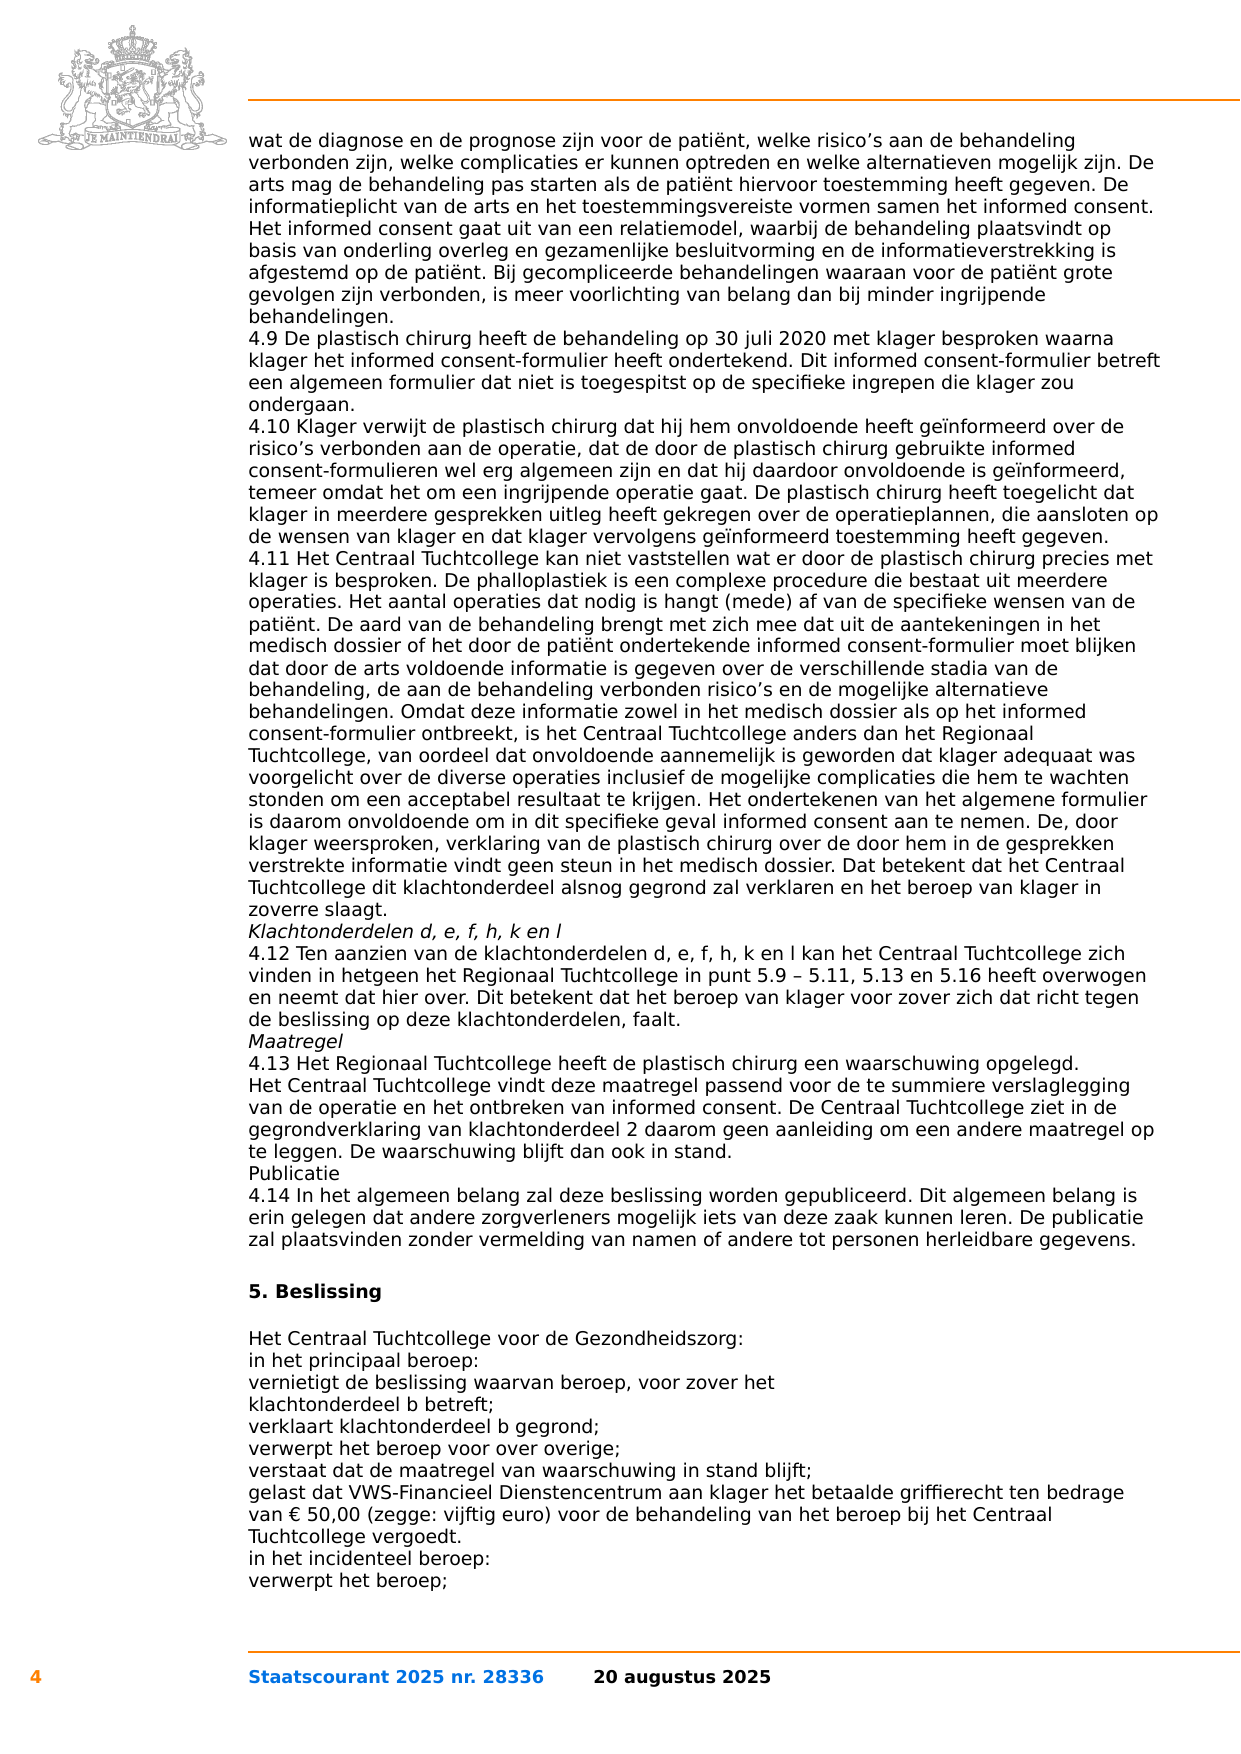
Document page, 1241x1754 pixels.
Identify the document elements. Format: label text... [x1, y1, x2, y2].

text Maatregel [248, 1031, 1163, 1053]
text 4.14 In het algemeen belang zal deze beslissing worden gepubliceerd. Dit algemeen belang is erin gelegen dat andere zorgverleners mogelijk iets van deze zaak kunnen leren. De publicatie zal plaatsvinden zonder vermelding van namen of andere tot personen herleidbare gegevens. [248, 1185, 1163, 1251]
text Klachtonderdelen d, e, f, h, k en l [248, 921, 1163, 943]
text verwerpt het beroep; [248, 1569, 1163, 1592]
text verklaart klachtonderdeel b gegrond; [248, 1416, 1163, 1438]
text in het incidenteel beroep: [248, 1548, 1163, 1569]
text verstaat dat de maatregel van waarschuwing in stand blijft; [248, 1460, 1163, 1482]
text 4.13 Het Regionaal Tuchtcollege heeft de plastisch chirurg een waarschuwing opgelegd. [248, 1053, 1163, 1075]
text gelast dat VWS-Financieel Dienstencentrum aan klager het betaalde griffierecht ten bedrage van € 50,00 (zegge: vijftig euro) voor de behandeling van het beroep bij het Centraal Tuchtcollege vergoedt. [248, 1482, 1163, 1548]
picture [38, 25, 227, 150]
text vernietigt de beslissing waarvan beroep, voor zover het [248, 1372, 1163, 1394]
text Het Centraal Tuchtcollege vindt deze maatregel passend voor de te summiere verslaglegging van de operatie en het ontbreken van informed consent. De Centraal Tuchtcollege ziet in de gegrondverklaring van klachtonderdeel 2 daarom geen aanleiding om een andere maatregel op te leggen. De waarschuwing blijft dan ook in stand. [248, 1075, 1163, 1163]
text 4.10 Klager verwijt de plastisch chirurg dat hij hem onvoldoende heeft geïnformeerd over de risico’s verbonden aan de operatie, dat de door de plastisch chirurg gebruikte informed consent-formulieren wel erg algemeen zijn en dat hij daardoor onvoldoende is geïnformeerd, temeer omdat het om een ingrijpende operatie gaat. De plastisch chirurg heeft toegelicht dat klager in meerdere gesprekken uitleg heeft gekregen over de operatieplannen, die aansloten op de wensen van klager en dat klager vervolgens geïnformeerd toestemming heeft gegeven. [248, 416, 1163, 547]
text Publicatie [248, 1163, 1163, 1185]
text in het principaal beroep: [248, 1350, 1163, 1372]
text Het Centraal Tuchtcollege voor de Gezondheidszorg: [248, 1328, 1163, 1350]
text 4.12 Ten aanzien van de klachtonderdelen d, e, f, h, k en l kan het Centraal Tuchtcollege zich vinden in hetgeen het Regionaal Tuchtcollege in punt 5.9 – 5.11, 5.13 en 5.16 heeft overwogen en neemt dat hier over. Dit betekent dat het beroep van klager voor zover zich dat richt tegen de beslissing op deze klachtonderdelen, faalt. [248, 943, 1163, 1031]
text 4.9 De plastisch chirurg heeft de behandeling op 30 juli 2020 met klager besproken waarna klager het informed consent-formulier heeft ondertekend. Dit informed consent-formulier betreft een algemeen formulier dat niet is toegespitst op de specifieke ingrepen die klager zou ondergaan. [248, 328, 1163, 416]
subtitle 5. Beslissing [248, 1281, 1163, 1303]
text verwerpt het beroep voor over overige; [248, 1438, 1163, 1460]
text klachtonderdeel b betreft; [248, 1394, 1163, 1416]
text wat de diagnose en de prognose zijn voor de patiënt, welke risico’s aan de behandeling verbonden zijn, welke complicaties er kunnen optreden en welke alternatieven mogelijk zijn. De arts mag de behandeling pas starten als de patiënt hiervoor toestemming heeft gegeven. De informatieplicht van de arts en het toestemmingsvereiste vormen samen het informed consent. Het informed consent gaat uit van een relatiemodel, waarbij de behandeling plaatsvindt op basis van onderling overleg en gezamenlijke besluitvorming en de informatieverstrekking is afgestemd op de patiënt. Bij gecompliceerde behandelingen waaraan voor de patiënt grote gevolgen zijn verbonden, is meer voorlichting van belang dan bij minder ingrijpende behandelingen. [248, 130, 1163, 328]
text 4.11 Het Centraal Tuchtcollege kan niet vaststellen wat er door de plastisch chirurg precies met klager is besproken. De phalloplastiek is een complexe procedure die bestaat uit meerdere operaties. Het aantal operaties dat nodig is hangt (mede) af van de specifieke wensen van de patiënt. De aard van de behandeling brengt met zich mee dat uit de aantekeningen in het medisch dossier of het door de patiënt ondertekende informed consent-formulier moet blijken dat door de arts voldoende informatie is gegeven over de verschillende stadia van de behandeling, de aan de behandeling verbonden risico’s en de mogelijke alternatieve behandelingen. Omdat deze informatie zowel in het medisch dossier als op het informed consent-formulier ontbreekt, is het Centraal Tuchtcollege anders dan het Regionaal Tuchtcollege, van oordeel dat onvoldoende aannemelijk is geworden dat klager adequaat was voorgelicht over de diverse operaties inclusief de mogelijke complicaties die hem te wachten stonden om een acceptabel resultaat te krijgen. Het ondertekenen van het algemene formulier is daarom onvoldoende om in dit specifieke geval informed consent aan te nemen. De, door klager weersproken, verklaring van de plastisch chirurg over de door hem in de gesprekken verstrekte informatie vindt geen steun in het medisch dossier. Dat betekent dat het Centraal Tuchtcollege dit klachtonderdeel alsnog gegrond zal verklaren en het beroep van klager in zoverre slaagt. [248, 547, 1163, 921]
